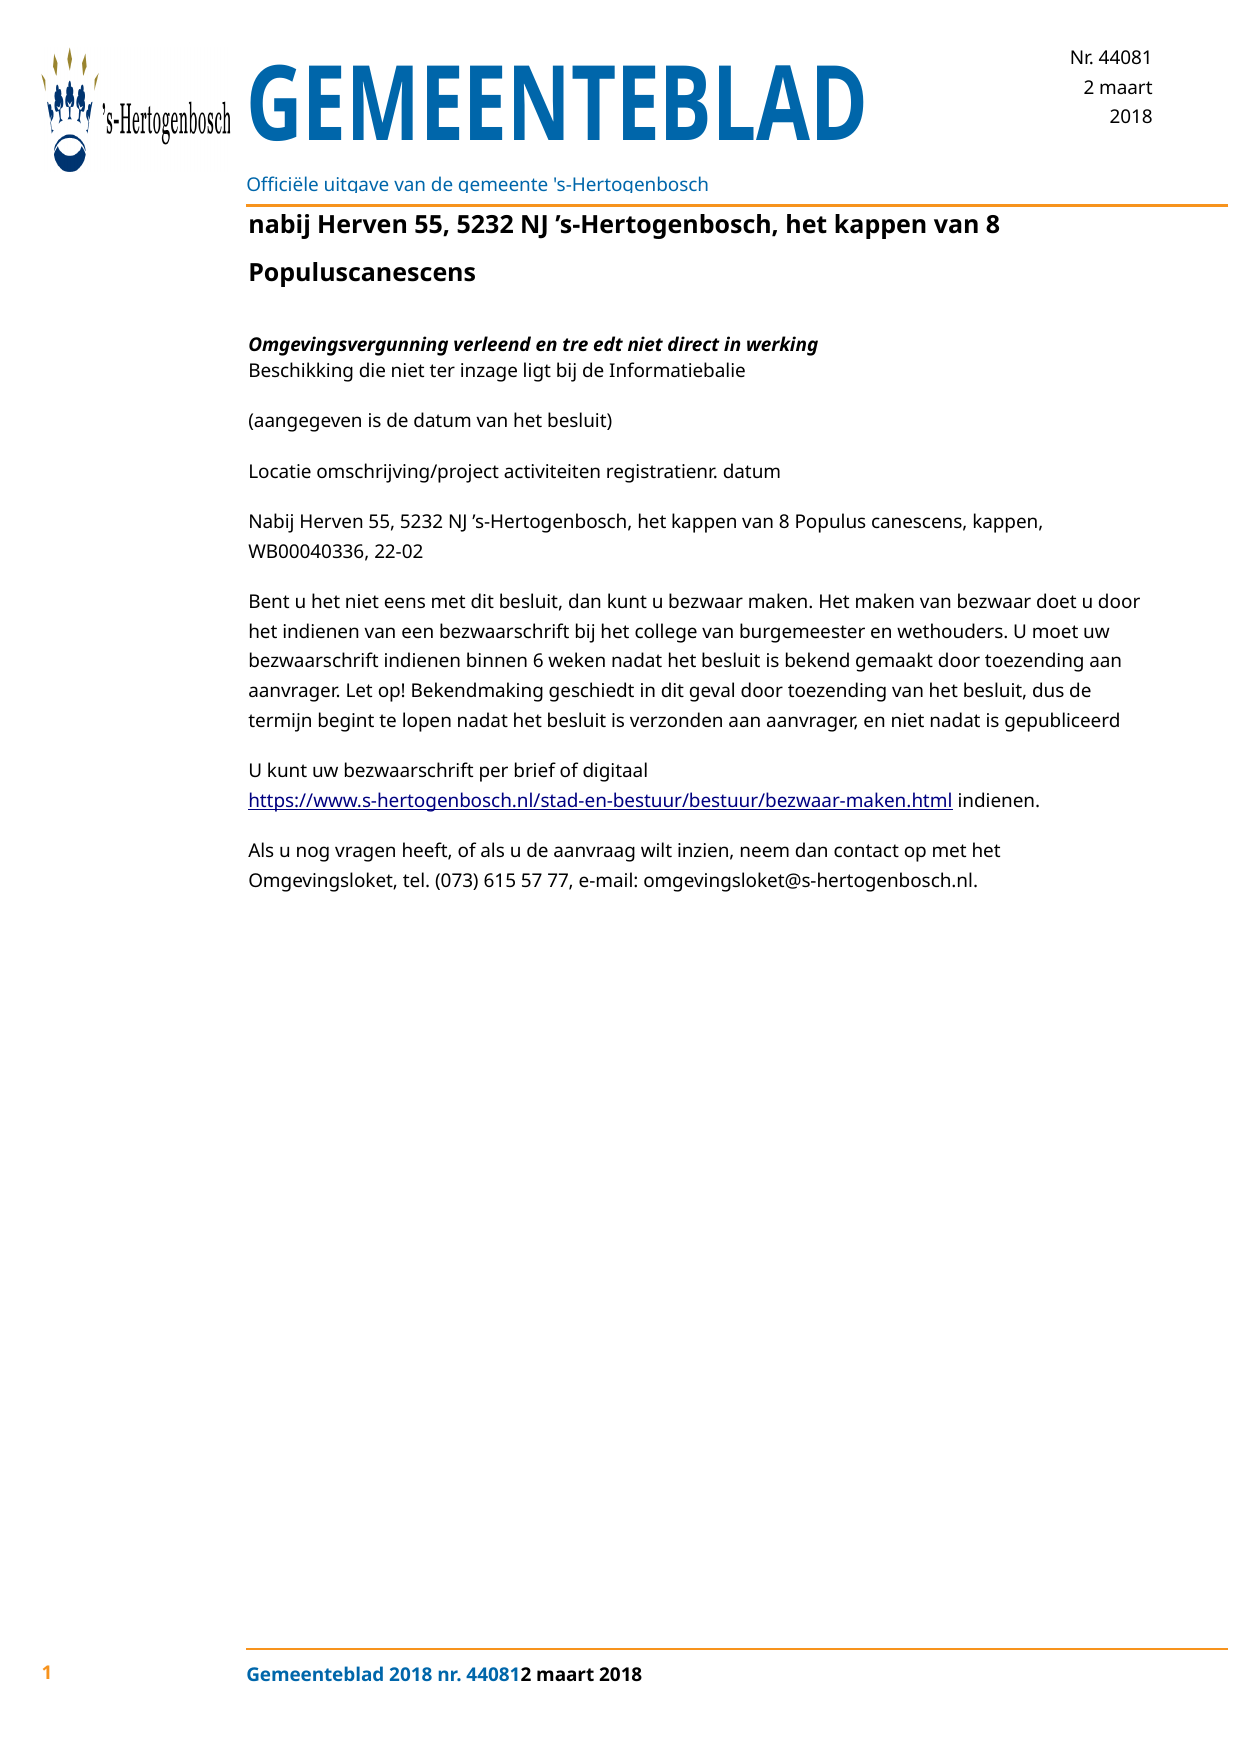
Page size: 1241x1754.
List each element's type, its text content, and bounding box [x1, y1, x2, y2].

text Als u nog vragen heeft, of als u de aanvraag wilt inzien, neem dan contact op met het Omgevingsloket, tel. (073) 615 57 77, e-mail: omgevingsloket@s-hertogenbosch.nl. [248, 837, 1152, 892]
text Beschikking die niet ter inzage ligt bij de Informatiebalie [248, 357, 1152, 383]
text nabij Herven 55, 5232 NJ ’s-Hertogenbosch, het kappen van 8 Populuscanescens [248, 207, 1152, 288]
text Bent u het niet eens met dit besluit, dan kunt u bezwaar maken. Het maken van bezwaar doet u door het indienen van een bezwaarschrift bij het college van burgemeester en wethouders. U moet uw bezwaarschrift indienen binnen 6 weken nadat het besluit is bekend gemaakt door toezending aan aanvrager. Let op! Bekendmaking geschiedt in dit geval door toezending van het besluit, dus de termijn begint te lopen nadat het besluit is verzonden aan aanvrager, en niet nadat is gepubliceerd [248, 588, 1152, 732]
text Omgevingsvergunning verleend en tre edt niet direct in werking [248, 331, 1152, 357]
text U kunt uw bezwaarschrift per brief of digitaal https://www.s-hertogenbosch.nl/stad-en-bestuur/bestuur/bezwaar-maken.html indienen. [248, 757, 1152, 812]
picture [41, 47, 231, 172]
text Nabij Herven 55, 5232 NJ ’s-Hertogenbosch, het kappen van 8 Populus canescens, kappen, WB00040336, 22-02 [248, 508, 1152, 564]
text Locatie omschrijving/project activiteiten registratienr. datum [248, 458, 1152, 484]
text (aangegeven is de datum van het besluit) [248, 408, 1152, 433]
